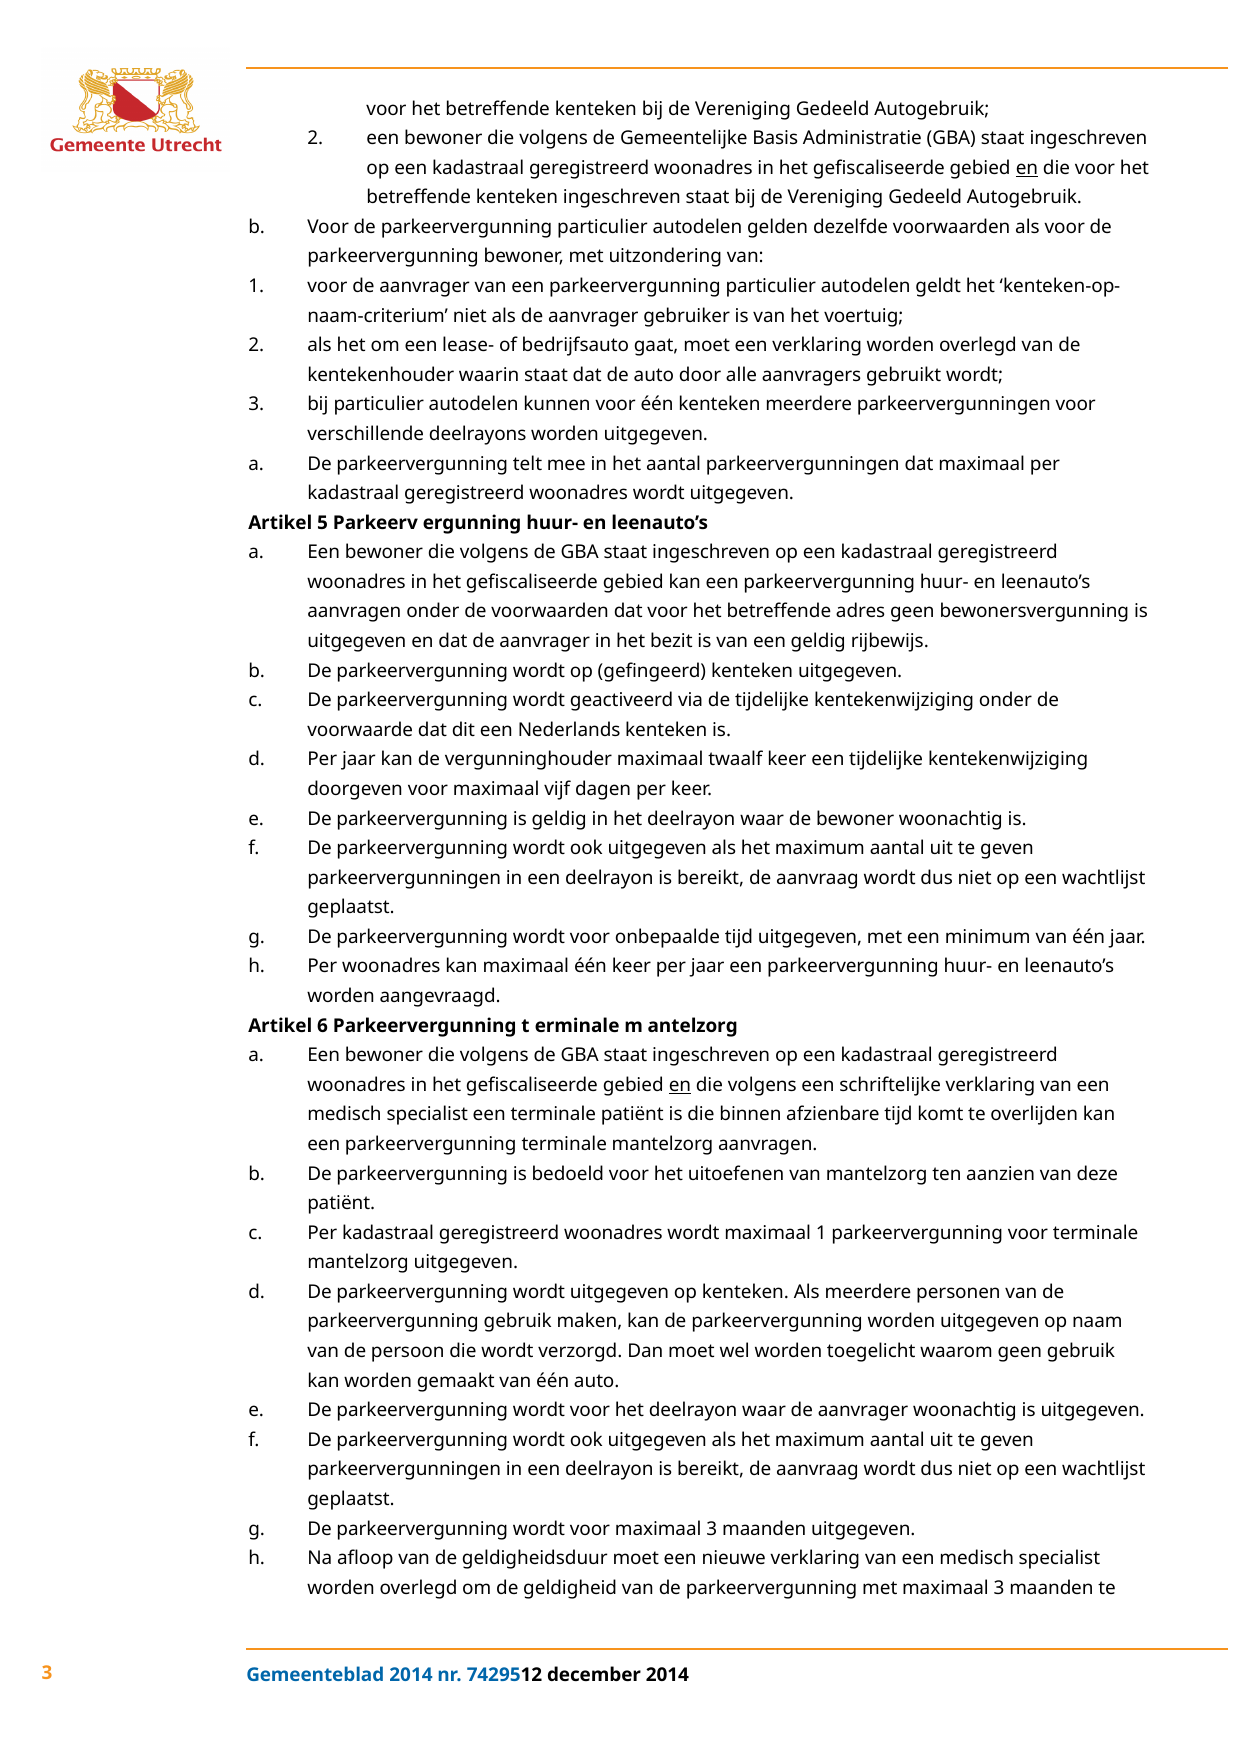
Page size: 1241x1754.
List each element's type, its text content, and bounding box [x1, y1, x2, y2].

list een bewoner die volgens de Gemeentelijke Basis Administratie (GBA) staat ingeschreven op een kadastraal geregistreerd woonadres in het gefiscaliseerde gebied en die voor het betreffende kenteken ingeschreven staat bij de Vereniging Gedeeld Autogebruik. [307, 124, 1152, 209]
list voor de aanvrager van een parkeervergunning particulier autodelen geldt het ‘kenteken-op-naam-criterium’ niet als de aanvrager gebruiker is van het voertuig; [248, 272, 1152, 328]
list De parkeervergunning is geldig in het deelrayon waar de bewoner woonachtig is. [248, 805, 1152, 831]
list De parkeervergunning wordt voor het deelrayon waar de aanvrager woonachtig is uitgegeven. [248, 1396, 1152, 1422]
list bij particulier autodelen kunnen voor één kenteken meerdere parkeervergunningen voor verschillende deelrayons worden uitgegeven. [248, 391, 1152, 446]
list Na afloop van de geldigheidsduur moet een nieuwe verklaring van een medisch specialist worden overlegd om de geldigheid van de parkeervergunning met maximaal 3 maanden te [248, 1544, 1152, 1600]
list De parkeervergunning wordt voor onbepaalde tijd uitgegeven, met een minimum van één jaar. [248, 923, 1152, 949]
list De parkeervergunning wordt ook uitgegeven als het maximum aantal uit te geven parkeervergunningen in een deelrayon is bereikt, de aanvraag wordt dus niet op een wachtlijst geplaatst. [248, 834, 1152, 919]
list De parkeervergunning wordt voor maximaal 3 maanden uitgegeven. [248, 1515, 1152, 1541]
list Een bewoner die volgens de GBA staat ingeschreven op een kadastraal geregistreerd woonadres in het gefiscaliseerde gebied kan een parkeervergunning huur- en leenauto’s aanvragen onder de voorwaarden dat voor het betreffende adres geen bewonersvergunning is uitgegeven en dat de aanvrager in het bezit is van een geldig rijbewijs. [248, 538, 1152, 653]
list Een bewoner die volgens de GBA staat ingeschreven op een kadastraal geregistreerd woonadres in het gefiscaliseerde gebied en die volgens een schriftelijke verklaring van een medisch specialist een terminale patiënt is die binnen afzienbare tijd komt te overlijden kan een parkeervergunning terminale mantelzorg aanvragen. [248, 1041, 1152, 1156]
list De parkeervergunning is bedoeld voor het uitoefenen van mantelzorg ten aanzien van deze patiënt. [248, 1160, 1152, 1215]
list De parkeervergunning wordt uitgegeven op kenteken. Als meerdere personen van de parkeervergunning gebruik maken, kan de parkeervergunning worden uitgegeven op naam van de persoon die wordt verzorgd. Dan moet wel worden toegelicht waarom geen gebruik kan worden gemaakt van één auto. [248, 1278, 1152, 1393]
list als het om een lease- of bedrijfsauto gaat, moet een verklaring worden overlegd van de kentekenhouder waarin staat dat de auto door alle aanvragers gebruikt wordt; [248, 331, 1152, 387]
list De parkeervergunning telt mee in het aantal parkeervergunningen dat maximaal per kadastraal geregistreerd woonadres wordt uitgegeven. [248, 450, 1152, 505]
list De parkeervergunning wordt op (gefingeerd) kenteken uitgegeven. [248, 657, 1152, 683]
list Per jaar kan de vergunninghouder maximaal twaalf keer een tijdelijke kentekenwijziging doorgeven voor maximaal vijf dagen per keer. [248, 746, 1152, 801]
list Per kadastraal geregistreerd woonadres wordt maximaal 1 parkeervergunning voor terminale mantelzorg uitgegeven. [248, 1219, 1152, 1274]
picture [41, 47, 231, 172]
list voor het betreffende kenteken bij de Vereniging Gedeeld Autogebruik; [307, 95, 1152, 121]
list Per woonadres kan maximaal één keer per jaar een parkeervergunning huur- en leenauto’s worden aangevraagd. [248, 953, 1152, 1008]
text Artikel 6 Parkeervergunning t erminale m antelzorg [248, 1012, 1152, 1038]
list De parkeervergunning wordt ook uitgegeven als het maximum aantal uit te geven parkeervergunningen in een deelrayon is bereikt, de aanvraag wordt dus niet op een wachtlijst geplaatst. [248, 1426, 1152, 1511]
list De parkeervergunning wordt geactiveerd via de tijdelijke kentekenwijziging onder de voorwaarde dat dit een Nederlands kenteken is. [248, 686, 1152, 742]
text Artikel 5 Parkeerv ergunning huur- en leenauto’s [248, 509, 1152, 535]
list Voor de parkeervergunning particulier autodelen gelden dezelfde voorwaarden als voor de parkeervergunning bewoner, met uitzondering van: [248, 213, 1152, 268]
